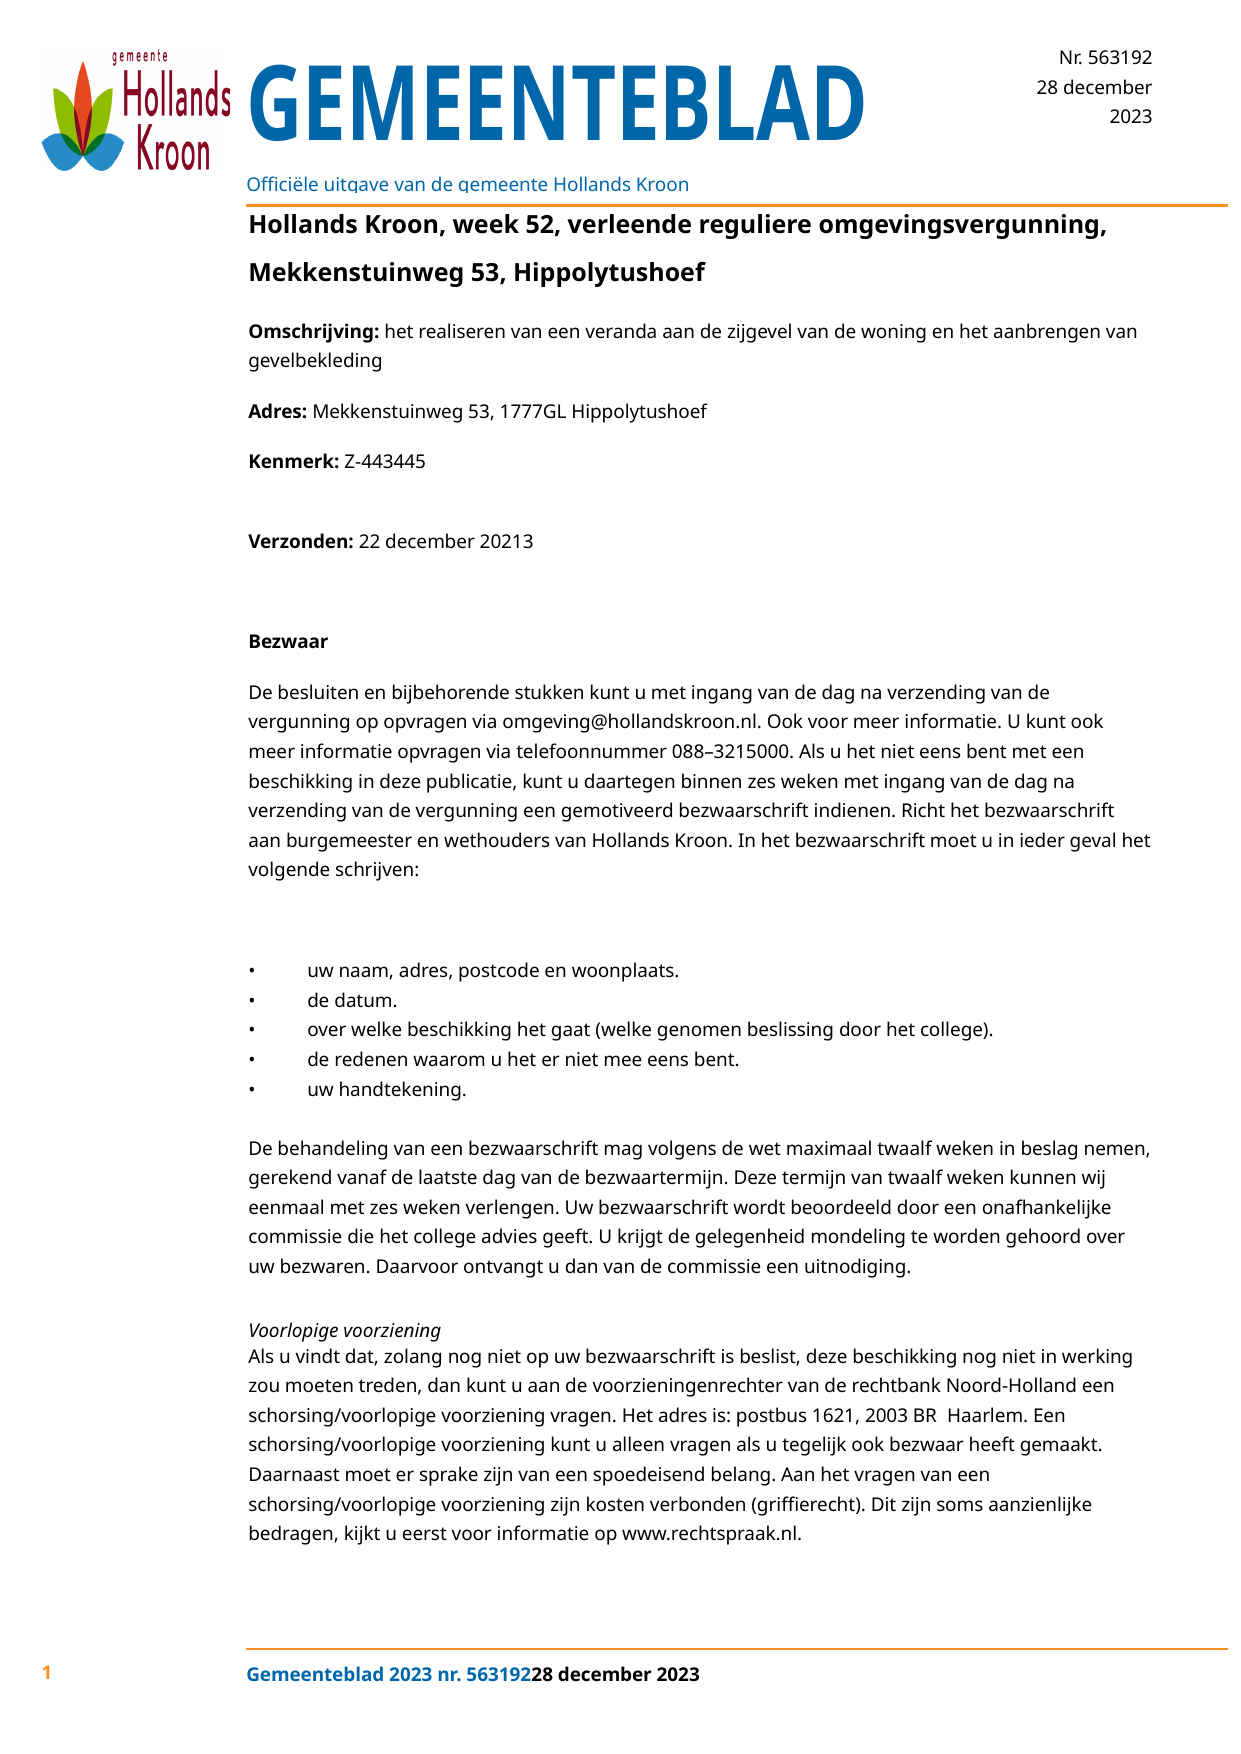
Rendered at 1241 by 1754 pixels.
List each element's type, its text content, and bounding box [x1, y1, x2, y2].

text De behandeling van een bezwaarschrift mag volgens de wet maximaal twaalf weken in beslag nemen, gerekend vanaf de laatste dag van de bezwaartermijn. Deze termijn van twaalf weken kunnen wij eenmaal met zes weken verlengen. Uw bezwaarschrift wordt beoordeeld door een onafhankelijke commissie die het college advies geeft. U krijgt de gelegenheid mondeling te worden gehoord over uw bezwaren. Daarvoor ontvangt u dan van de commissie een uitnodiging. [248, 1135, 1152, 1279]
text De besluiten en bijbehorende stukken kunt u met ingang van de dag na verzending van de vergunning op opvragen via omgeving@hollandskroon.nl. Ook voor meer informatie. U kunt ook meer informatie opvragen via telefoonnummer 088–3215000. Als u het niet eens bent met een beschikking in deze publicatie, kunt u daartegen binnen zes weken met ingang van de dag na verzending van de vergunning een gemotiveerd bezwaarschrift indienen. Richt het bezwaarschrift aan burgemeester en wethouders van Hollands Kroon. In het bezwaarschrift moet u in ieder geval het volgende schrijven: [248, 679, 1152, 882]
text Voorlopige voorziening [248, 1317, 1152, 1343]
table_header [700, 499, 1152, 524]
text Adres: Mekkenstuinweg 53, 1777GL Hippolytushoef [248, 398, 1152, 424]
text Bezwaar [248, 629, 1152, 654]
text Verzonden: 22 december 20213 [248, 528, 1152, 553]
list uw handtekening. [248, 1076, 1152, 1101]
list uw naam, adres, postcode en woonplaats. [248, 957, 1152, 983]
list de datum. [248, 987, 1152, 1013]
list over welke beschikking het gaat (welke genomen beslissing door het college). [248, 1017, 1152, 1042]
text Als u vindt dat, zolang nog niet op uw bezwaarschrift is beslist, deze beschikking nog niet in werking zou moeten treden, dan kunt u aan de voorzieningenrechter van de rechtbank Noord-Holland een schorsing/voorlopige voorziening vragen. Het adres is: postbus 1621, 2003 BR Haarlem. Een schorsing/voorlopige voorziening kunt u alleen vragen als u tegelijk ook bezwaar heeft gemaakt. Daarnaast moet er sprake zijn van een spoedeisend belang. Aan het vragen van een schorsing/voorlopige voorziening zijn kosten verbonden (griffierecht). Dit zijn soms aanzienlijke bedragen, kijkt u eerst voor informatie op www.rechtspraak.nl. [248, 1343, 1152, 1546]
table_header [248, 499, 700, 524]
text Hollands Kroon, week 52, verleende reguliere omgevingsvergunning, Mekkenstuinweg 53, Hippolytushoef [248, 207, 1152, 288]
text Omschrijving: het realiseren van een veranda aan de zijgevel van de woning en het aanbrengen van gevelbekleding [248, 318, 1152, 373]
list de redenen waarom u het er niet mee eens bent. [248, 1046, 1152, 1072]
text Kenmerk: Z-443445 [248, 448, 1152, 474]
picture [41, 47, 231, 172]
